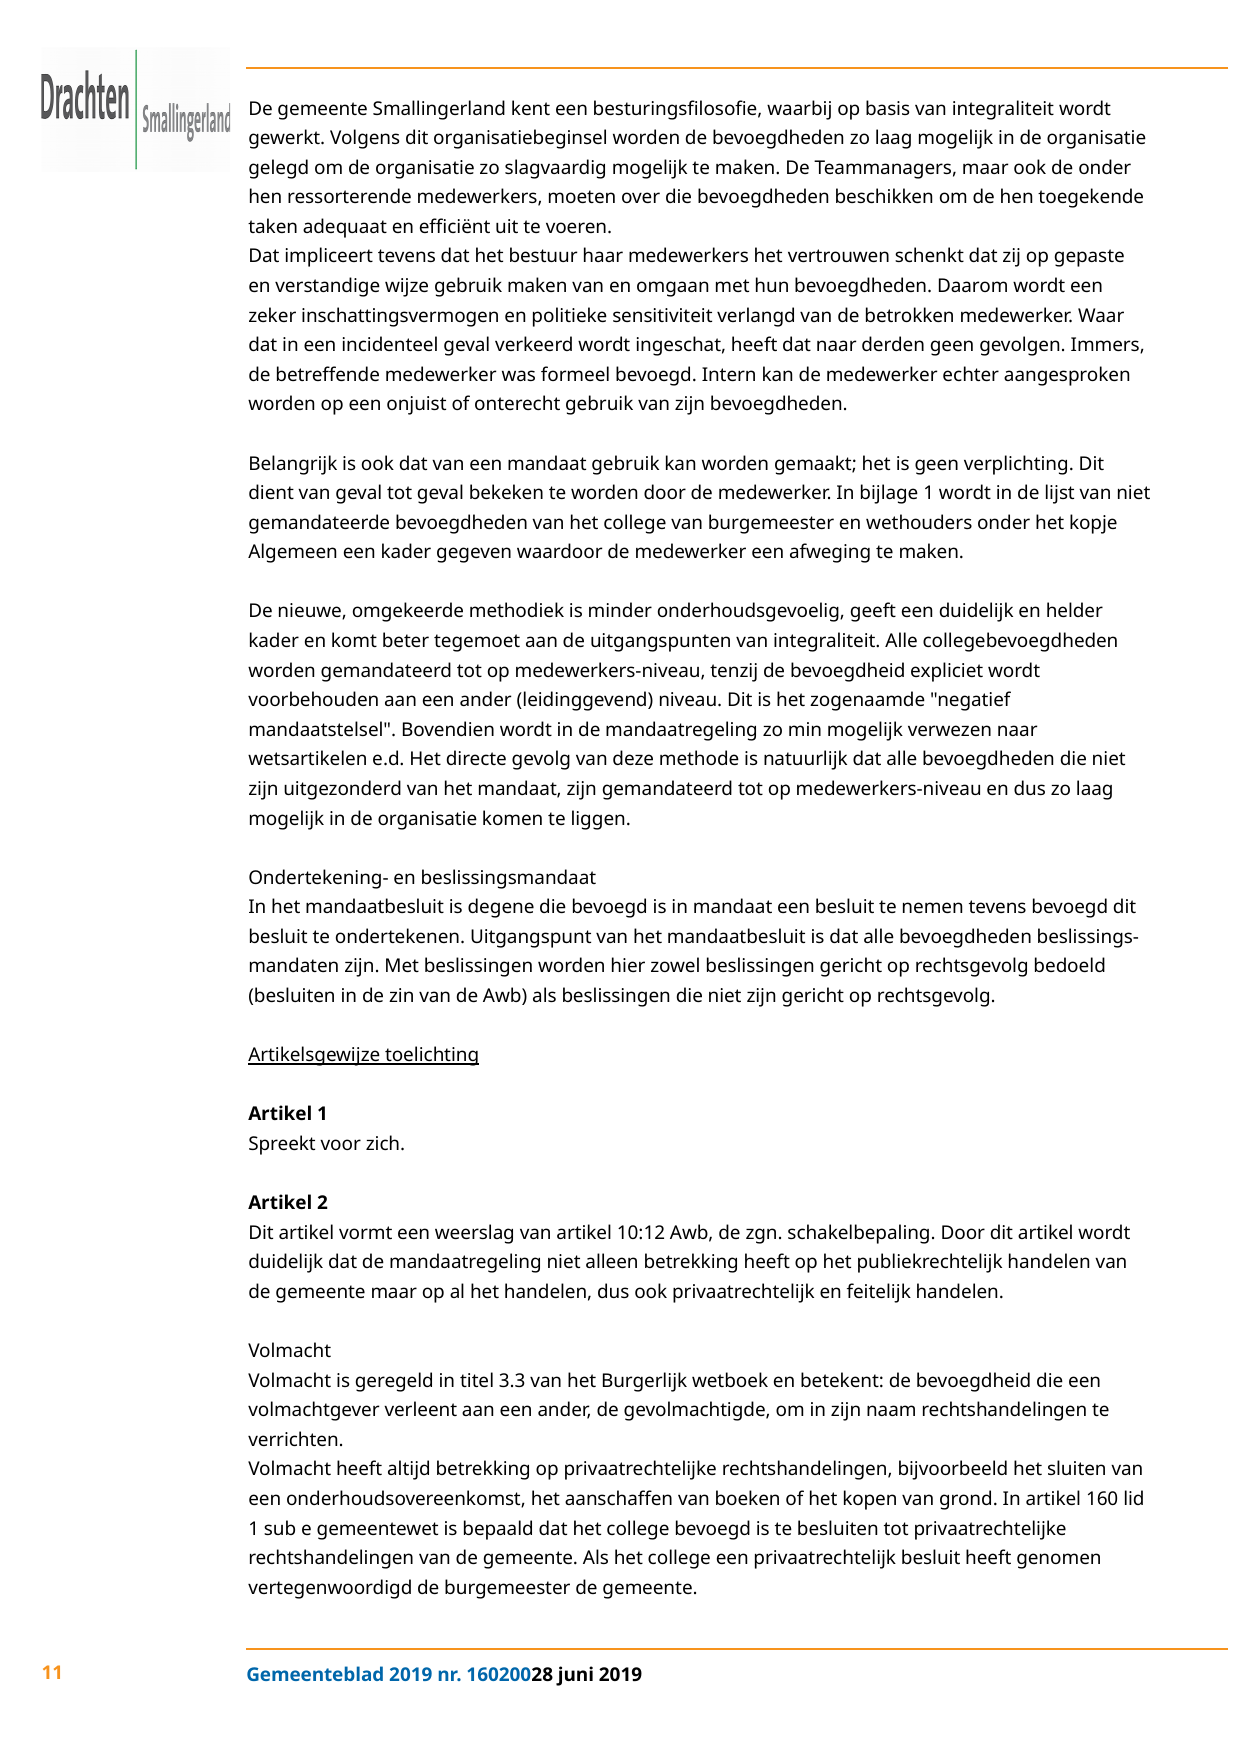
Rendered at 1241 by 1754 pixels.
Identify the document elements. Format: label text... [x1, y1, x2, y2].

text Dit artikel vormt een weerslag van artikel 10:12 Awb, de zgn. schakelbepaling. Door dit artikel wordt duidelijk dat de mandaatregeling niet alleen betrekking heeft op het publiekrechtelijk handelen van de gemeente maar op al het handelen, dus ook privaatrechtelijk en feitelijk handelen. [248, 1219, 1152, 1304]
text Volmacht [248, 1337, 1152, 1363]
text Spreekt voor zich. [248, 1130, 1152, 1156]
text Artikelsgewijze toelichting [248, 1041, 1152, 1067]
text In het mandaatbesluit is degene die bevoegd is in mandaat een besluit te nemen tevens bevoegd dit besluit te ondertekenen. Uitgangspunt van het mandaatbesluit is dat alle bevoegdheden beslissings-mandaten zijn. Met beslissingen worden hier zowel beslissingen gericht op rechtsgevolg bedoeld (besluiten in de zin van de Awb) als beslissingen die niet zijn gericht op rechtsgevolg. [248, 893, 1152, 1008]
text Belangrijk is ook dat van een mandaat gebruik kan worden gemaakt; het is geen verplichting. Dit dient van geval tot geval bekeken te worden door de medewerker. In bijlage 1 wordt in de lijst van niet gemandateerde bevoegdheden van het college van burgemeester en wethouders onder het kopje Algemeen een kader gegeven waardoor de medewerker een afweging te maken. [248, 450, 1152, 564]
picture [41, 47, 231, 172]
text Dat impliceert tevens dat het bestuur haar medewerkers het vertrouwen schenkt dat zij op gepaste en verstandige wijze gebruik maken van en omgaan met hun bevoegdheden. Daarom wordt een zeker inschattingsvermogen en politieke sensitiviteit verlangd van de betrokken medewerker. Waar dat in een incidenteel geval verkeerd wordt ingeschat, heeft dat naar derden geen gevolgen. Immers, de betreffende medewerker was formeel bevoegd. Intern kan de medewerker echter aangesproken worden op een onjuist of onterecht gebruik van zijn bevoegdheden. [248, 243, 1152, 416]
text De nieuwe, omgekeerde methodiek is minder onderhoudsgevoelig, geeft een duidelijk en helder kader en komt beter tegemoet aan de uitgangspunten van integraliteit. Alle collegebevoegdheden worden gemandateerd tot op medewerkers-niveau, tenzij de bevoegdheid expliciet wordt voorbehouden aan een ander (leidinggevend) niveau. Dit is het zogenaamde "negatief mandaatstelsel". Bovendien wordt in de mandaatregeling zo min mogelijk verwezen naar wetsartikelen e.d. Het directe gevolg van deze methode is natuurlijk dat alle bevoegdheden die niet zijn uitgezonderd van het mandaat, zijn gemandateerd tot op medewerkers-niveau en dus zo laag mogelijk in de organisatie komen te liggen. [248, 598, 1152, 831]
text Artikel 2 [248, 1189, 1152, 1215]
text Volmacht heeft altijd betrekking op privaatrechtelijke rechtshandelingen, bijvoorbeeld het sluiten van een onderhoudsovereenkomst, het aanschaffen van boeken of het kopen van grond. In artikel 160 lid 1 sub e gemeentewet is bepaald dat het college bevoegd is te besluiten tot privaatrechtelijke rechtshandelingen van de gemeente. Als het college een privaatrechtelijk besluit heeft genomen vertegenwoordigd de burgemeester de gemeente. [248, 1456, 1152, 1600]
text Artikel 1 [248, 1101, 1152, 1126]
text Ondertekening- en beslissingsmandaat [248, 864, 1152, 890]
text De gemeente Smallingerland kent een besturingsfilosofie, waarbij op basis van integraliteit wordt gewerkt. Volgens dit organisatiebeginsel worden de bevoegdheden zo laag mogelijk in de organisatie gelegd om de organisatie zo slagvaardig mogelijk te maken. De Teammanagers, maar ook de onder hen ressorterende medewerkers, moeten over die bevoegdheden beschikken om de hen toegekende taken adequaat en efficiënt uit te voeren. [248, 95, 1152, 239]
text Volmacht is geregeld in titel 3.3 van het Burgerlijk wetboek en betekent: de bevoegdheid die een volmachtgever verleent aan een ander, de gevolmachtigde, om in zijn naam rechtshandelingen te verrichten. [248, 1367, 1152, 1452]
